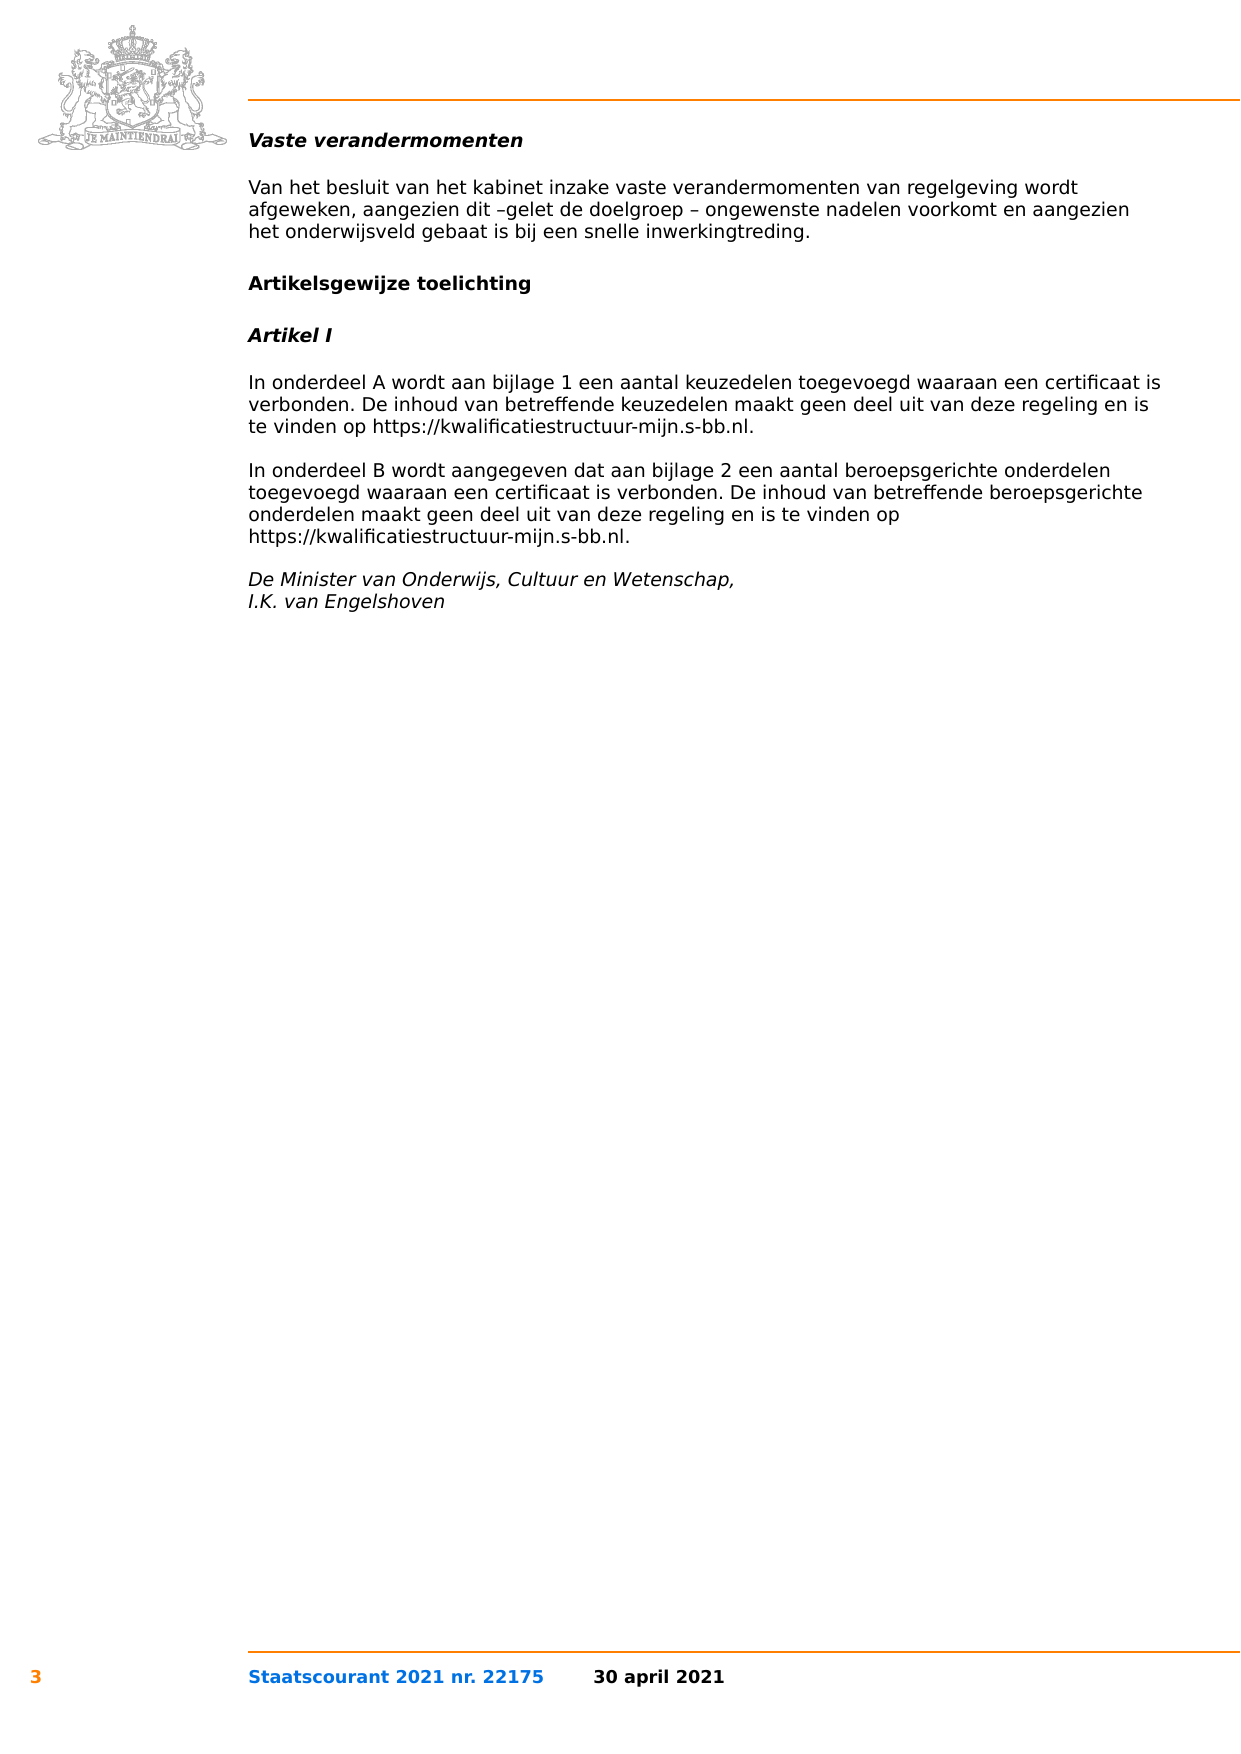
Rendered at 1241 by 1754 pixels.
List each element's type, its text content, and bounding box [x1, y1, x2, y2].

subtitle Artikelsgewijze toelichting [248, 273, 1163, 295]
text Van het besluit van het kabinet inzake vaste verandermomenten van regelgeving wordt afgeweken, aangezien dit –gelet de doelgroep – ongewenste nadelen voorkomt en aangezien het onderwijsveld gebaat is bij een snelle inwerkingtreding. [248, 177, 1163, 243]
text De Minister van Onderwijs, Cultuur en Wetenschap, I.K. van Engelshoven [248, 569, 1163, 613]
text In onderdeel B wordt aangegeven dat aan bijlage 2 een aantal beroepsgerichte onderdelen toegevoegd waaraan een certificaat is verbonden. De inhoud van betreffende beroepsgerichte onderdelen maakt geen deel uit van deze regeling en is te vinden op https://kwalificatiestructuur-mijn.s-bb.nl. [248, 459, 1163, 547]
subtitle Artikel I [248, 325, 1163, 347]
picture [38, 25, 227, 150]
text In onderdeel A wordt aan bijlage 1 een aantal keuzedelen toegevoegd waaraan een certificaat is verbonden. De inhoud van betreffende keuzedelen maakt geen deel uit van deze regeling en is te vinden op https://kwalificatiestructuur-mijn.s-bb.nl. [248, 372, 1163, 438]
subtitle Vaste verandermomenten [248, 130, 1163, 152]
